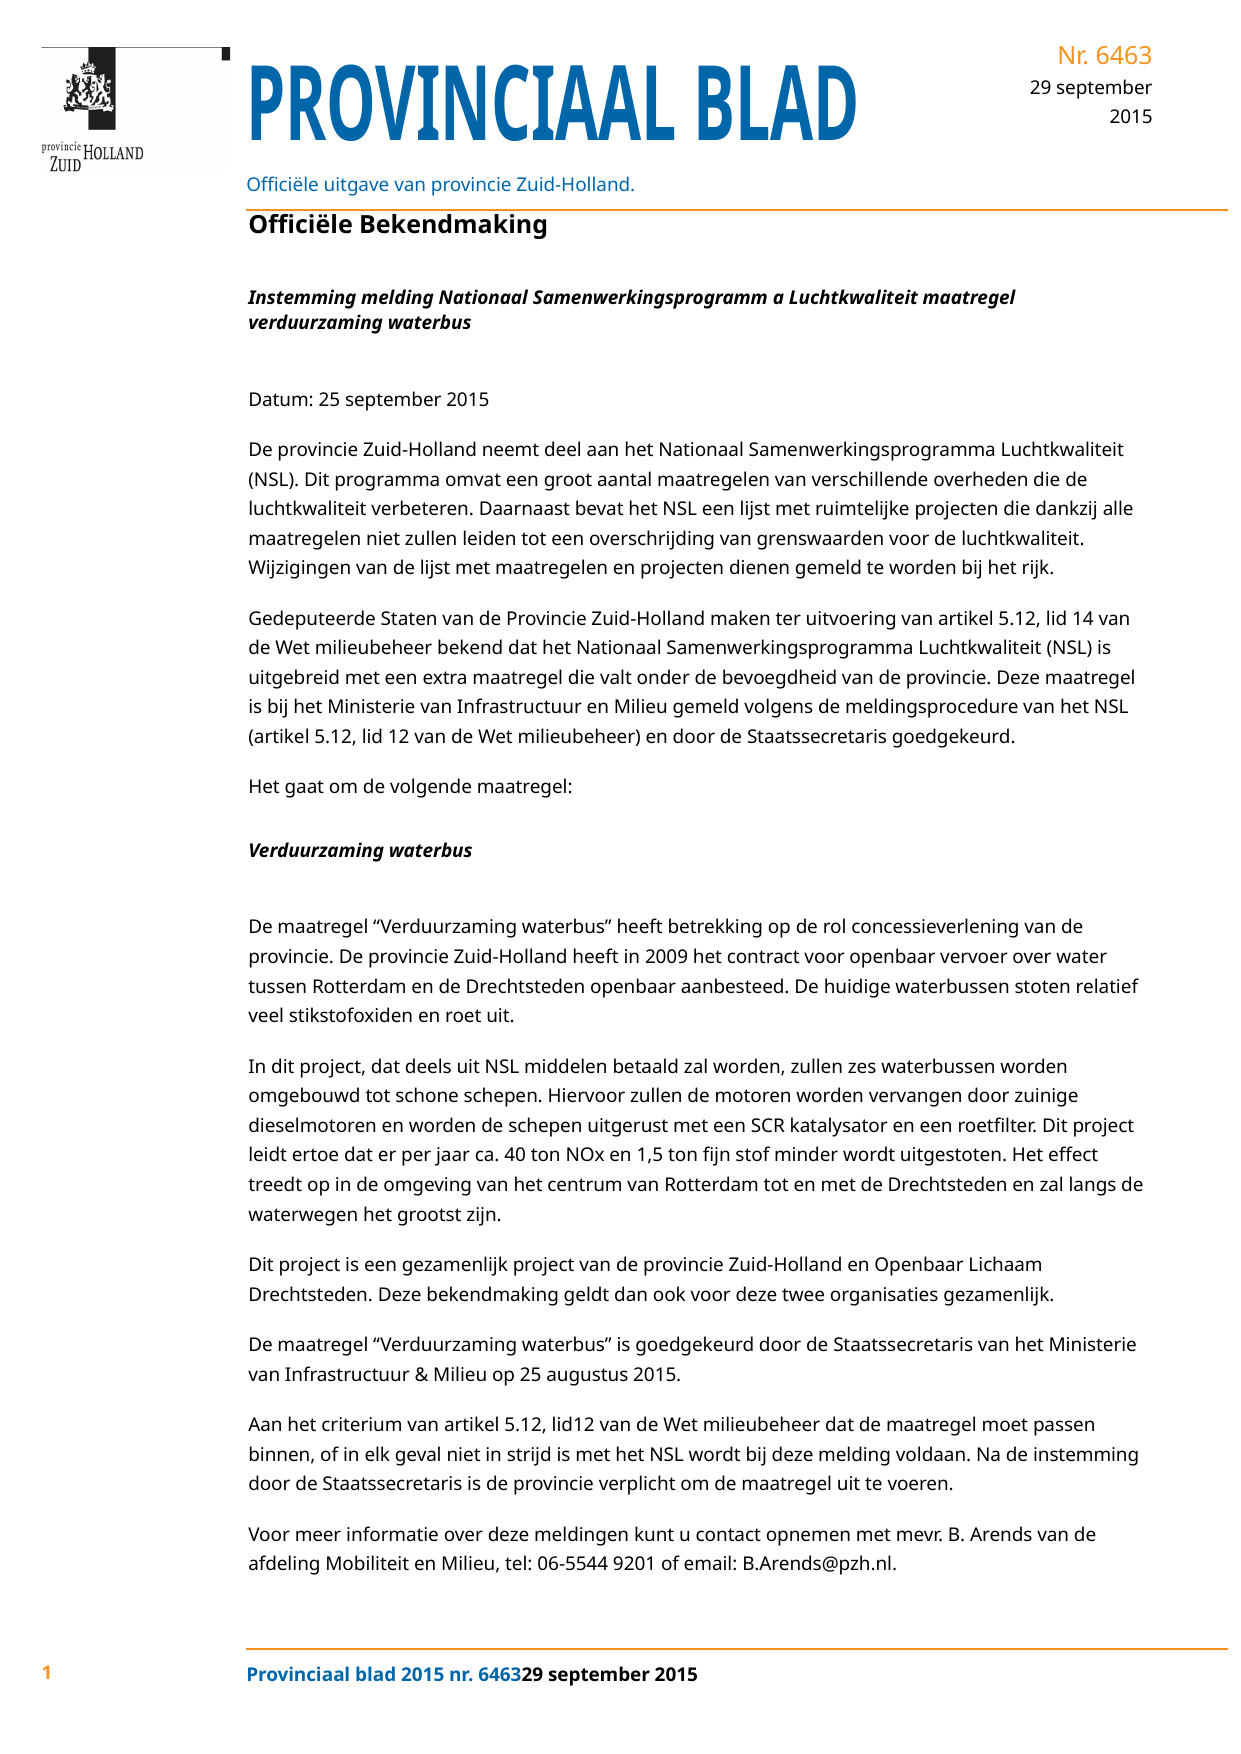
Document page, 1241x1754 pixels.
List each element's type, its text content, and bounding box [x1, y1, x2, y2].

text Datum: 25 september 2015 [248, 386, 1152, 411]
text De maatregel “Verduurzaming waterbus” is goedgekeurd door de Staatssecretaris van het Ministerie van Infrastructuur & Milieu op 25 augustus 2015. [248, 1331, 1152, 1387]
text De provincie Zuid-Holland neemt deel aan het Nationaal Samenwerkingsprogramma Luchtkwaliteit (NSL). Dit programma omvat een groot aantal maatregelen van verschillende overheden die de luchtkwaliteit verbeteren. Daarnaast bevat het NSL een lijst met ruimtelijke projecten die dankzij alle maatregelen niet zullen leiden tot een overschrijding van grenswaarden voor de luchtkwaliteit. Wijzigingen van de lijst met maatregelen en projecten dienen gemeld te worden bij het rijk. [248, 436, 1152, 580]
picture [41, 47, 231, 172]
text In dit project, dat deels uit NSL middelen betaald zal worden, zullen zes waterbussen worden omgebouwd tot schone schepen. Hiervoor zullen de motoren worden vervangen door zuinige dieselmotoren en worden de schepen uitgerust met een SCR katalysator en een roetfilter. Dit project leidt ertoe dat er per jaar ca. 40 ton NOx en 1,5 ton fijn stof minder wordt uitgestoten. Het effect treedt op in de omgeving van het centrum van Rotterdam tot en met de Drechtsteden en zal langs de waterwegen het grootst zijn. [248, 1053, 1152, 1227]
text Instemming melding Nationaal Samenwerkingsprogramm a Luchtkwaliteit maatregel verduurzaming waterbus [248, 284, 1152, 335]
text Officiële Bekendmaking [248, 211, 1152, 241]
text De maatregel “Verduurzaming waterbus” heeft betrekking op de rol concessieverlening van de provincie. De provincie Zuid-Holland heeft in 2009 het contract voor openbaar vervoer over water tussen Rotterdam en de Drechtsteden openbaar aanbesteed. De huidige waterbussen stoten relatief veel stikstofoxiden en roet uit. [248, 914, 1152, 1028]
text Dit project is een gezamenlijk project van de provincie Zuid-Holland en Openbaar Lichaam Drechtsteden. Deze bekendmaking geldt dan ook voor deze twee organisaties gezamenlijk. [248, 1251, 1152, 1307]
text Gedeputeerde Staten van de Provincie Zuid-Holland maken ter uitvoering van artikel 5.12, lid 14 van de Wet milieubeheer bekend dat het Nationaal Samenwerkingsprogramma Luchtkwaliteit (NSL) is uitgebreid met een extra maatregel die valt onder de bevoegdheid van de provincie. Deze maatregel is bij het Ministerie van Infrastructuur en Milieu gemeld volgens de meldingsprocedure van het NSL (artikel 5.12, lid 12 van de Wet milieubeheer) en door de Staatssecretaris goedgekeurd. [248, 605, 1152, 749]
text Het gaat om de volgende maatregel: [248, 774, 1152, 799]
text Voor meer informatie over deze meldingen kunt u contact opnemen met mevr. B. Arends van de afdeling Mobiliteit en Milieu, tel: 06-5544 9201 of email: B.Arends@pzh.nl. [248, 1521, 1152, 1576]
text Verduurzaming waterbus [248, 838, 1152, 863]
text Aan het criterium van artikel 5.12, lid12 van de Wet milieubeheer dat de maatregel moet passen binnen, of in elk geval niet in strijd is met het NSL wordt bij deze melding voldaan. Na de instemming door de Staatssecretaris is de provincie verplicht om de maatregel uit te voeren. [248, 1411, 1152, 1496]
